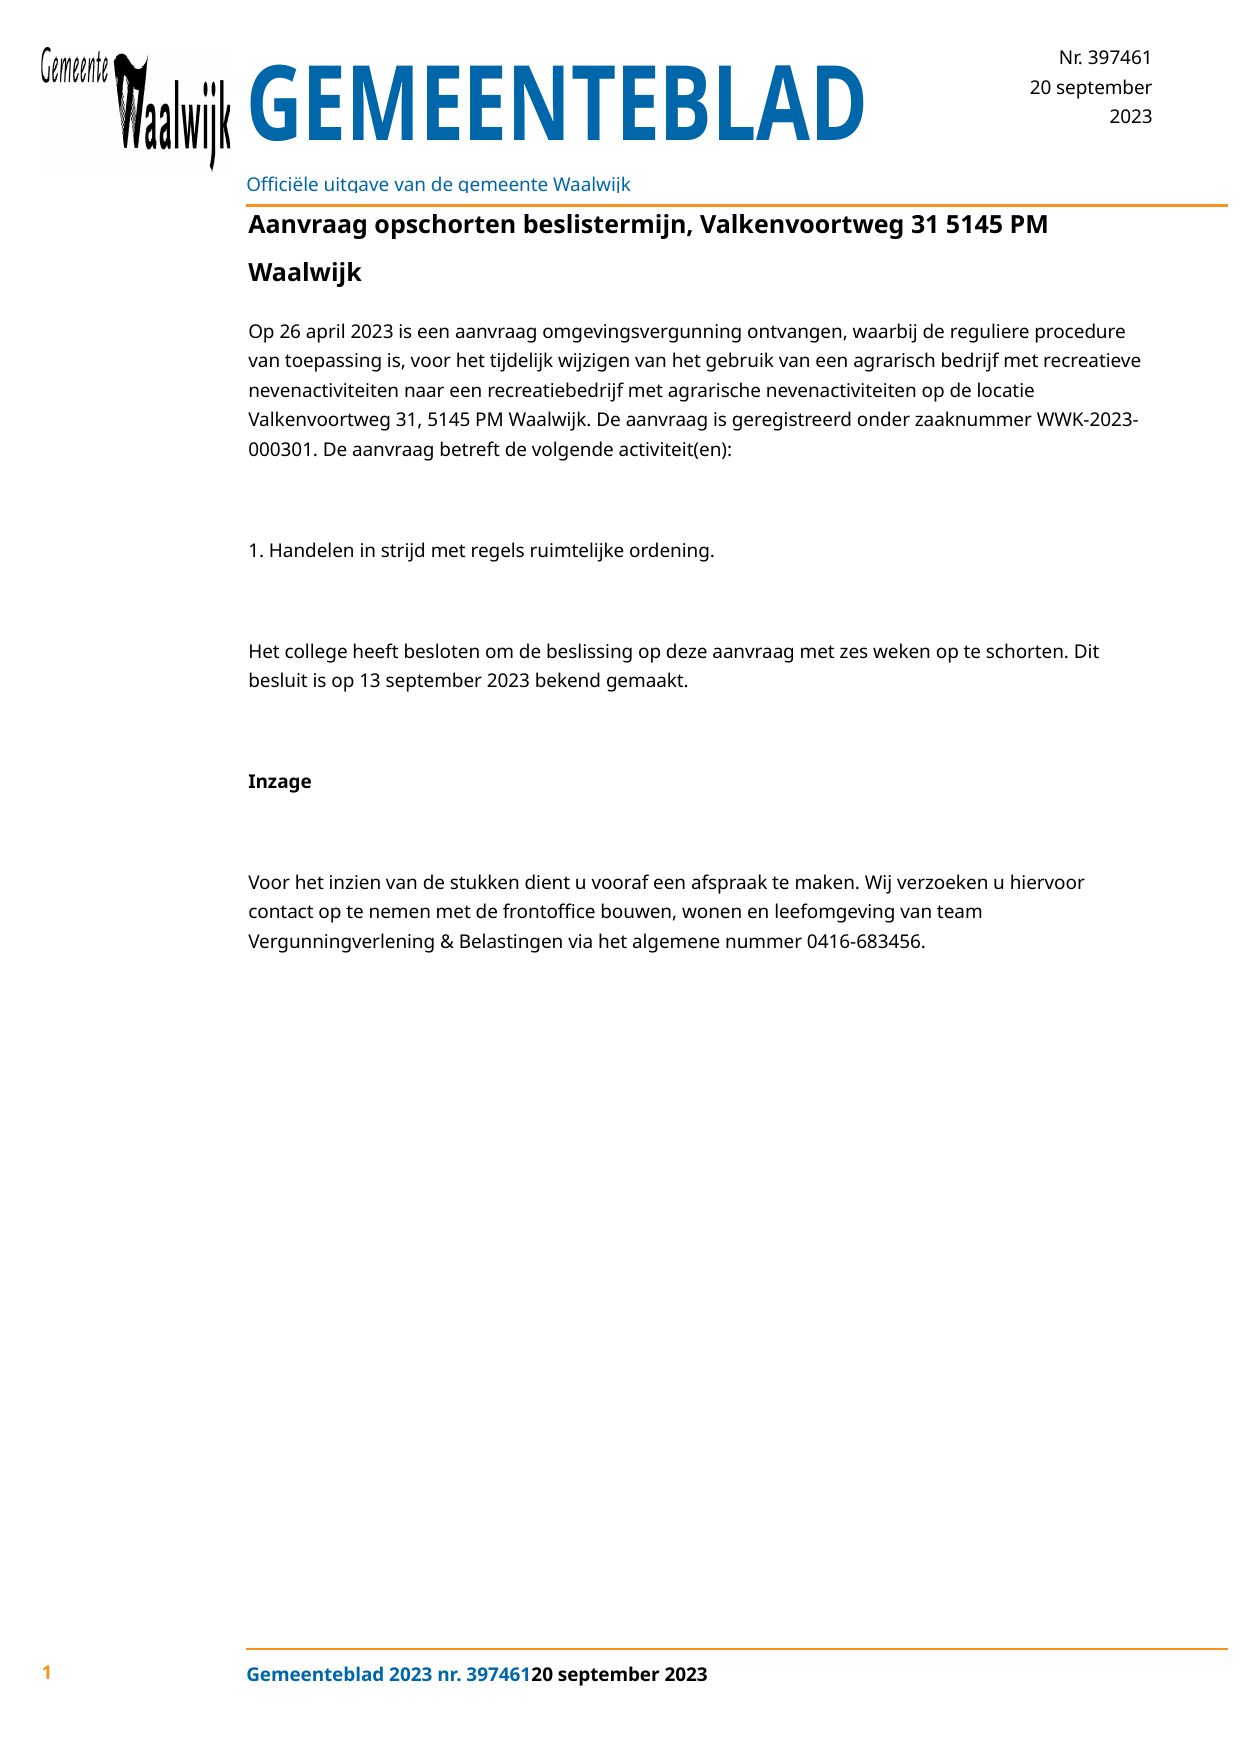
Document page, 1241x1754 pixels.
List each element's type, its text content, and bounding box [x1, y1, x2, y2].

text 1. Handelen in strijd met regels ruimtelijke ordening. [248, 537, 1152, 563]
text Het college heeft besloten om de beslissing op deze aanvraag met zes weken op te schorten. Dit besluit is op 13 september 2023 bekend gemaakt. [248, 638, 1152, 693]
text Aanvraag opschorten beslistermijn, Valkenvoortweg 31 5145 PM Waalwijk [248, 207, 1152, 288]
picture [41, 47, 231, 172]
text Op 26 april 2023 is een aanvraag omgevingsvergunning ontvangen, waarbij de reguliere procedure van toepassing is, voor het tijdelijk wijzigen van het gebruik van een agrarisch bedrijf met recreatieve nevenactiviteiten naar een recreatiebedrijf met agrarische nevenactiviteiten op de locatie Valkenvoortweg 31, 5145 PM Waalwijk. De aanvraag is geregistreerd onder zaaknummer WWK-2023-000301. De aanvraag betreft de volgende activiteit(en): [248, 318, 1152, 462]
text Inzage [248, 768, 1152, 794]
text Voor het inzien van de stukken dient u vooraf een afspraak te maken. Wij verzoeken u hiervoor contact op te nemen met de frontoffice bouwen, wonen en leefomgeving van team Vergunningverlening & Belastingen via het algemene nummer 0416-683456. [248, 869, 1152, 954]
